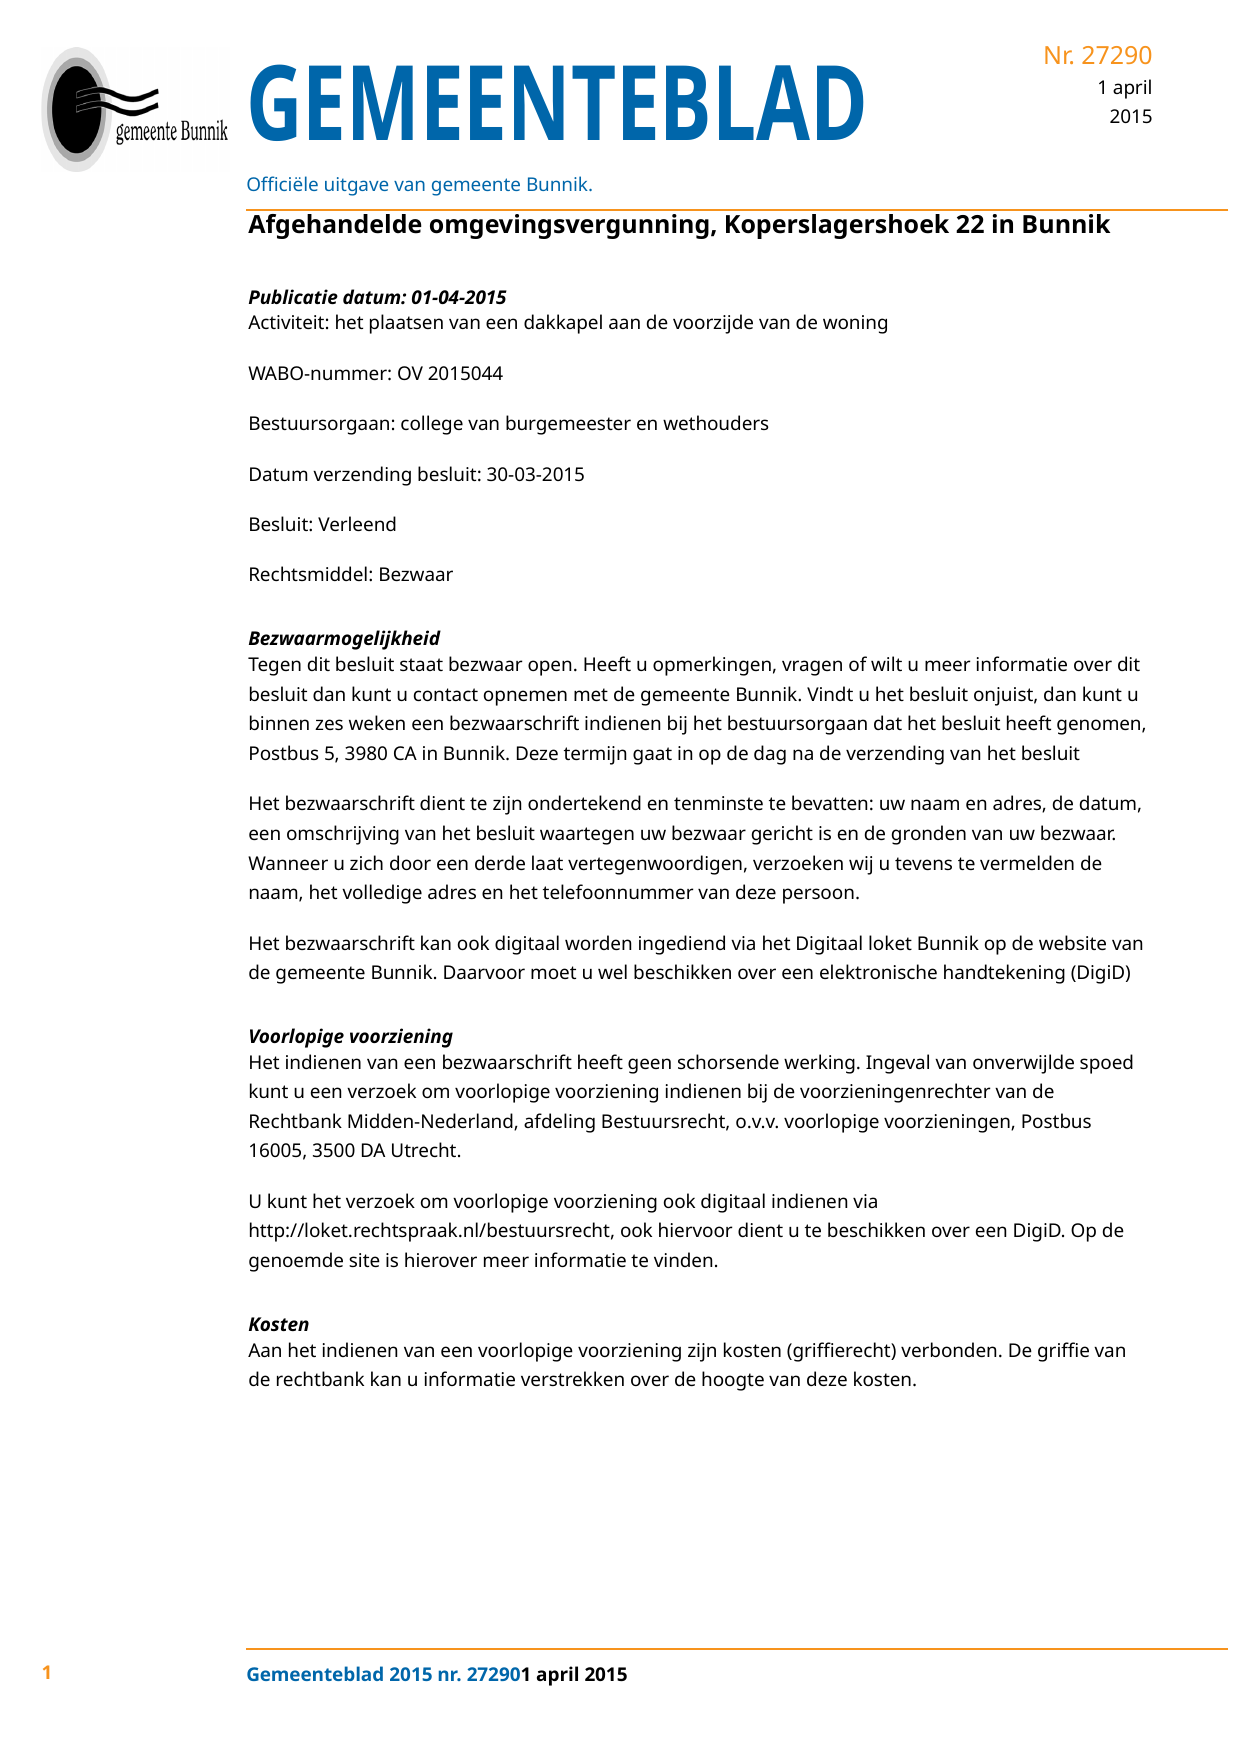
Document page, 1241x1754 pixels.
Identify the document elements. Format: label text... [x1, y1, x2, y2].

text Kosten [248, 1311, 1152, 1337]
text WABO-nummer: OV 2015044 [248, 360, 1152, 386]
text Afgehandelde omgevingsvergunning, Koperslagershoek 22 in Bunnik [248, 211, 1152, 241]
text Activiteit: het plaatsen van een dakkapel aan de voorzijde van de woning [248, 309, 1152, 335]
text Datum verzending besluit: 30-03-2015 [248, 461, 1152, 487]
text U kunt het verzoek om voorlopige voorziening ook digitaal indienen via http://loket.rechtspraak.nl/bestuursrecht, ook hiervoor dient u te beschikken over een DigiD. Op de genoemde site is hierover meer informatie te vinden. [248, 1188, 1152, 1273]
text Bezwaarmogelijkheid [248, 626, 1152, 651]
text Het bezwaarschrift dient te zijn ondertekend en tenminste te bevatten: uw naam en adres, de datum, een omschrijving van het besluit waartegen uw bezwaar gericht is en de gronden van uw bezwaar. Wanneer u zich door een derde laat vertegenwoordigen, verzoeken wij u tevens te vermelden de naam, het volledige adres en het telefoonnummer van deze persoon. [248, 791, 1152, 905]
text Het bezwaarschrift kan ook digitaal worden ingediend via het Digitaal loket Bunnik op de website van de gemeente Bunnik. Daarvoor moet u wel beschikken over een elektronische handtekening (DigiD) [248, 930, 1152, 985]
text Het indienen van een bezwaarschrift heeft geen schorsende werking. Ingeval van onverwijlde spoed kunt u een verzoek om voorlopige voorziening indienen bij de voorzieningenrechter van de Rechtbank Midden-Nederland, afdeling Bestuursrecht, o.v.v. voorlopige voorzieningen, Postbus 16005, 3500 DA Utrecht. [248, 1049, 1152, 1163]
text Rechtsmiddel: Bezwaar [248, 562, 1152, 587]
text Voorlopige voorziening [248, 1023, 1152, 1049]
text Bestuursorgaan: college van burgemeester en wethouders [248, 410, 1152, 436]
picture [41, 47, 231, 172]
text Publicatie datum: 01-04-2015 [248, 284, 1152, 309]
text Aan het indienen van een voorlopige voorziening zijn kosten (griffierecht) verbonden. De griffie van de rechtbank kan u informatie verstrekken over de hoogte van deze kosten. [248, 1337, 1152, 1392]
text Tegen dit besluit staat bezwaar open. Heeft u opmerkingen, vragen of wilt u meer informatie over dit besluit dan kunt u contact opnemen met de gemeente Bunnik. Vindt u het besluit onjuist, dan kunt u binnen zes weken een bezwaarschrift indienen bij het bestuursorgaan dat het besluit heeft genomen, Postbus 5, 3980 CA in Bunnik. Deze termijn gaat in op de dag na de verzending van het besluit [248, 651, 1152, 766]
text Besluit: Verleend [248, 511, 1152, 537]
